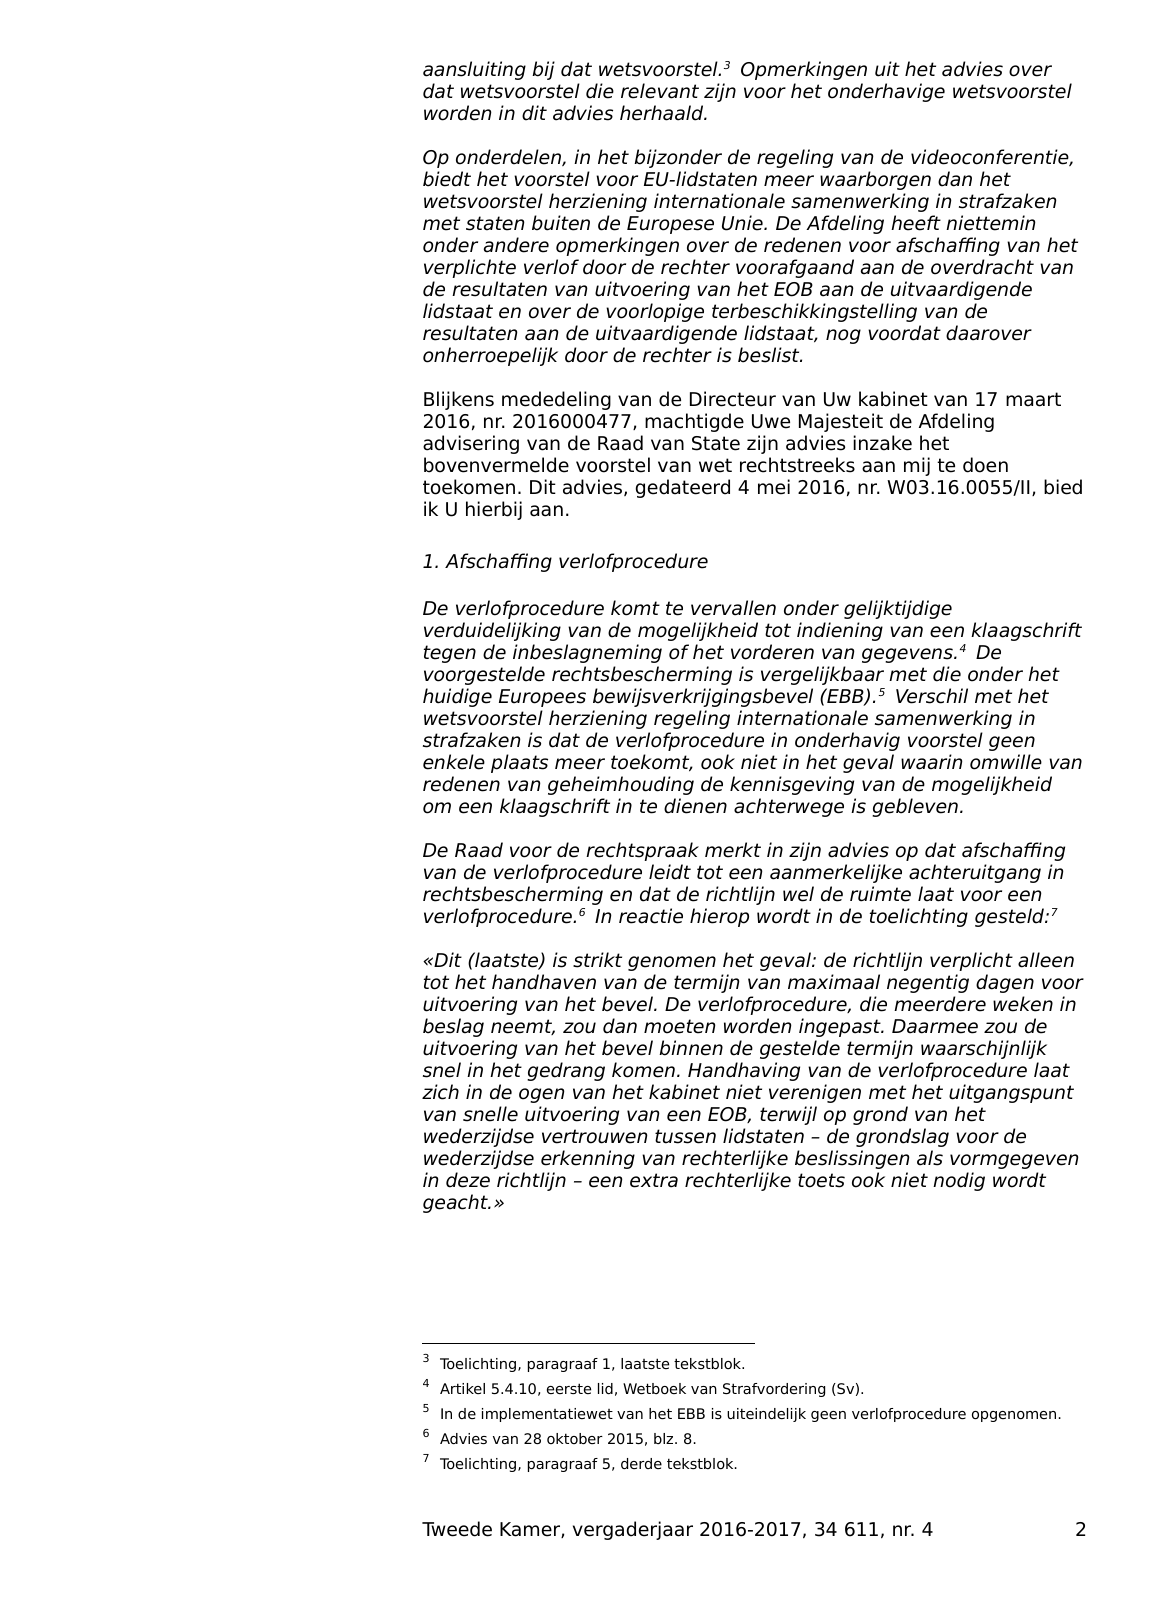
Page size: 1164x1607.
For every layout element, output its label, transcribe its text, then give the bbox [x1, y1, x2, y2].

text «Dit (laatste) is strikt genomen het geval: de richtlijn verplicht alleen tot het handhaven van de termijn van maximaal negentig dagen voor uitvoering van het bevel. De verlofprocedure, die meerdere weken in beslag neemt, zou dan moeten worden ingepast. Daarmee zou de uitvoering van het bevel binnen de gestelde termijn waarschijnlijk snel in het gedrang komen. Handhaving van de verlofprocedure laat zich in de ogen van het kabinet niet verenigen met het uitgangspunt van snelle uitvoering van een EOB, terwijl op grond van het wederzijdse vertrouwen tussen lidstaten – de grondslag voor de wederzijdse erkenning van rechterlijke beslissingen als vormgegeven in deze richtlijn – een extra rechterlijke toets ook niet nodig wordt geacht.» [422, 950, 1087, 1214]
text De Raad voor de rechtspraak merkt in zijn advies op dat afschaffing van de verlofprocedure leidt tot een aanmerkelijke achteruitgang in rechtsbescherming en dat de richtlijn wel de ruimte laat voor een verlofprocedure. In reactie hierop wordt in de toelichting gesteld: [422, 840, 1087, 928]
subtitle 1. Afschaffing verlofprocedure [422, 551, 1087, 573]
text Advies van 28 oktober 2015, blz. 8. [422, 1427, 1087, 1449]
text Toelichting, paragraaf 1, laatste tekstblok. [422, 1352, 1087, 1374]
text De verlofprocedure komt te vervallen onder gelijktijdige verduidelijking van de mogelijkheid tot indiening van een klaagschrift tegen de inbeslagneming of het vorderen van gegevens. De voorgestelde rechtsbescherming is vergelijkbaar met die onder het huidige Europees bewijsverkrijgingsbevel (EBB). Verschil met het wetsvoorstel herziening regeling internationale samenwerking in strafzaken is dat de verlofprocedure in onderhavig voorstel geen enkele plaats meer toekomt, ook niet in het geval waarin omwille van redenen van geheimhouding de kennisgeving van de mogelijkheid om een klaagschrift in te dienen achterwege is gebleven. [422, 598, 1087, 818]
text In de implementatiewet van het EBB is uiteindelijk geen verlofprocedure opgenomen. [422, 1402, 1087, 1424]
text Toelichting, paragraaf 5, derde tekstblok. [422, 1452, 1087, 1474]
text Blijkens mededeling van de Directeur van Uw kabinet van 17 maart 2016, nr. 2016000477, machtigde Uwe Majesteit de Afdeling advisering van de Raad van State zijn advies inzake het bovenvermelde voorstel van wet rechtstreeks aan mij te doen toekomen. Dit advies, gedateerd 4 mei 2016, nr. W03.16.0055/II, bied ik U hierbij aan. [422, 389, 1087, 521]
text Artikel 5.4.10, eerste lid, Wetboek van Strafvordering (Sv). [422, 1377, 1087, 1399]
text aansluiting bij dat wetsvoorstel. Opmerkingen uit het advies over dat wetsvoorstel die relevant zijn voor het onderhavige wetsvoorstel worden in dit advies herhaald. [422, 59, 1087, 125]
text Op onderdelen, in het bijzonder de regeling van de videoconferentie, biedt het voorstel voor EU-lidstaten meer waarborgen dan het wetsvoorstel herziening internationale samenwerking in strafzaken met staten buiten de Europese Unie. De Afdeling heeft niettemin onder andere opmerkingen over de redenen voor afschaffing van het verplichte verlof door de rechter voorafgaand aan de overdracht van de resultaten van uitvoering van het EOB aan de uitvaardigende lidstaat en over de voorlopige terbeschikkingstelling van de resultaten aan de uitvaardigende lidstaat, nog voordat daarover onherroepelijk door de rechter is beslist. [422, 147, 1087, 367]
